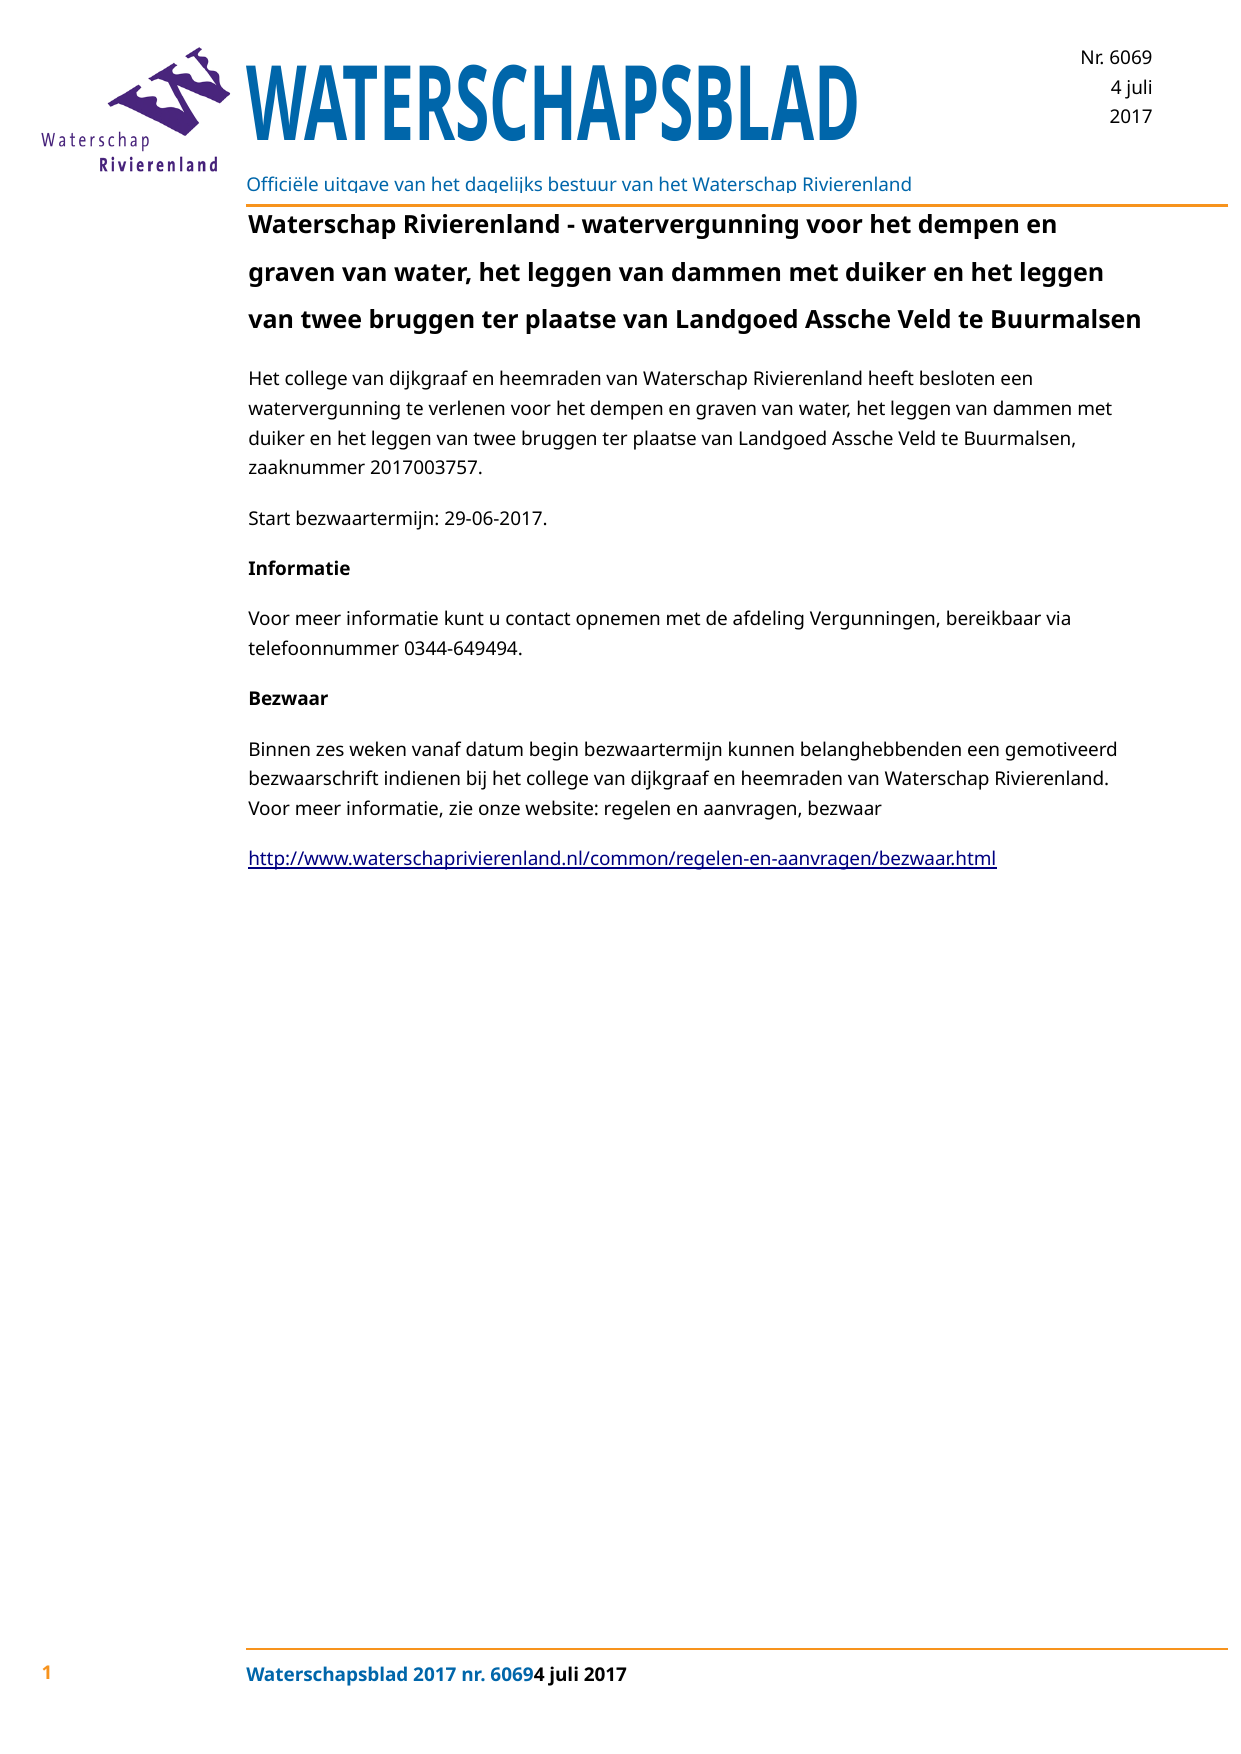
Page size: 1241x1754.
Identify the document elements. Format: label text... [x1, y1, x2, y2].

text Start bezwaartermijn: 29-06-2017. [248, 505, 1152, 530]
text Waterschap Rivierenland - watervergunning voor het dempen en graven van water, het leggen van dammen met duiker en het leggen van twee bruggen ter plaatse van Landgoed Assche Veld te Buurmalsen [248, 207, 1152, 336]
text Binnen zes weken vanaf datum begin bezwaartermijn kunnen belanghebbenden een gemotiveerd bezwaarschrift indienen bij het college van dijkgraaf en heemraden van Waterschap Rivierenland. Voor meer informatie, zie onze website: regelen en aanvragen, bezwaar [248, 736, 1152, 821]
text http://www.waterschaprivierenland.nl/common/regelen-en-aanvragen/bezwaar.html [248, 846, 1152, 871]
text Voor meer informatie kunt u contact opnemen met de afdeling Vergunningen, bereikbaar via telefoonnummer 0344-649494. [248, 606, 1152, 661]
text Het college van dijkgraaf en heemraden van Waterschap Rivierenland heeft besloten een watervergunning te verlenen voor het dempen en graven van water, het leggen van dammen met duiker en het leggen van twee bruggen ter plaatse van Landgoed Assche Veld te Buurmalsen, zaaknummer 2017003757. [248, 366, 1152, 480]
text Informatie [248, 555, 1152, 581]
text Bezwaar [248, 686, 1152, 711]
picture [41, 47, 231, 172]
